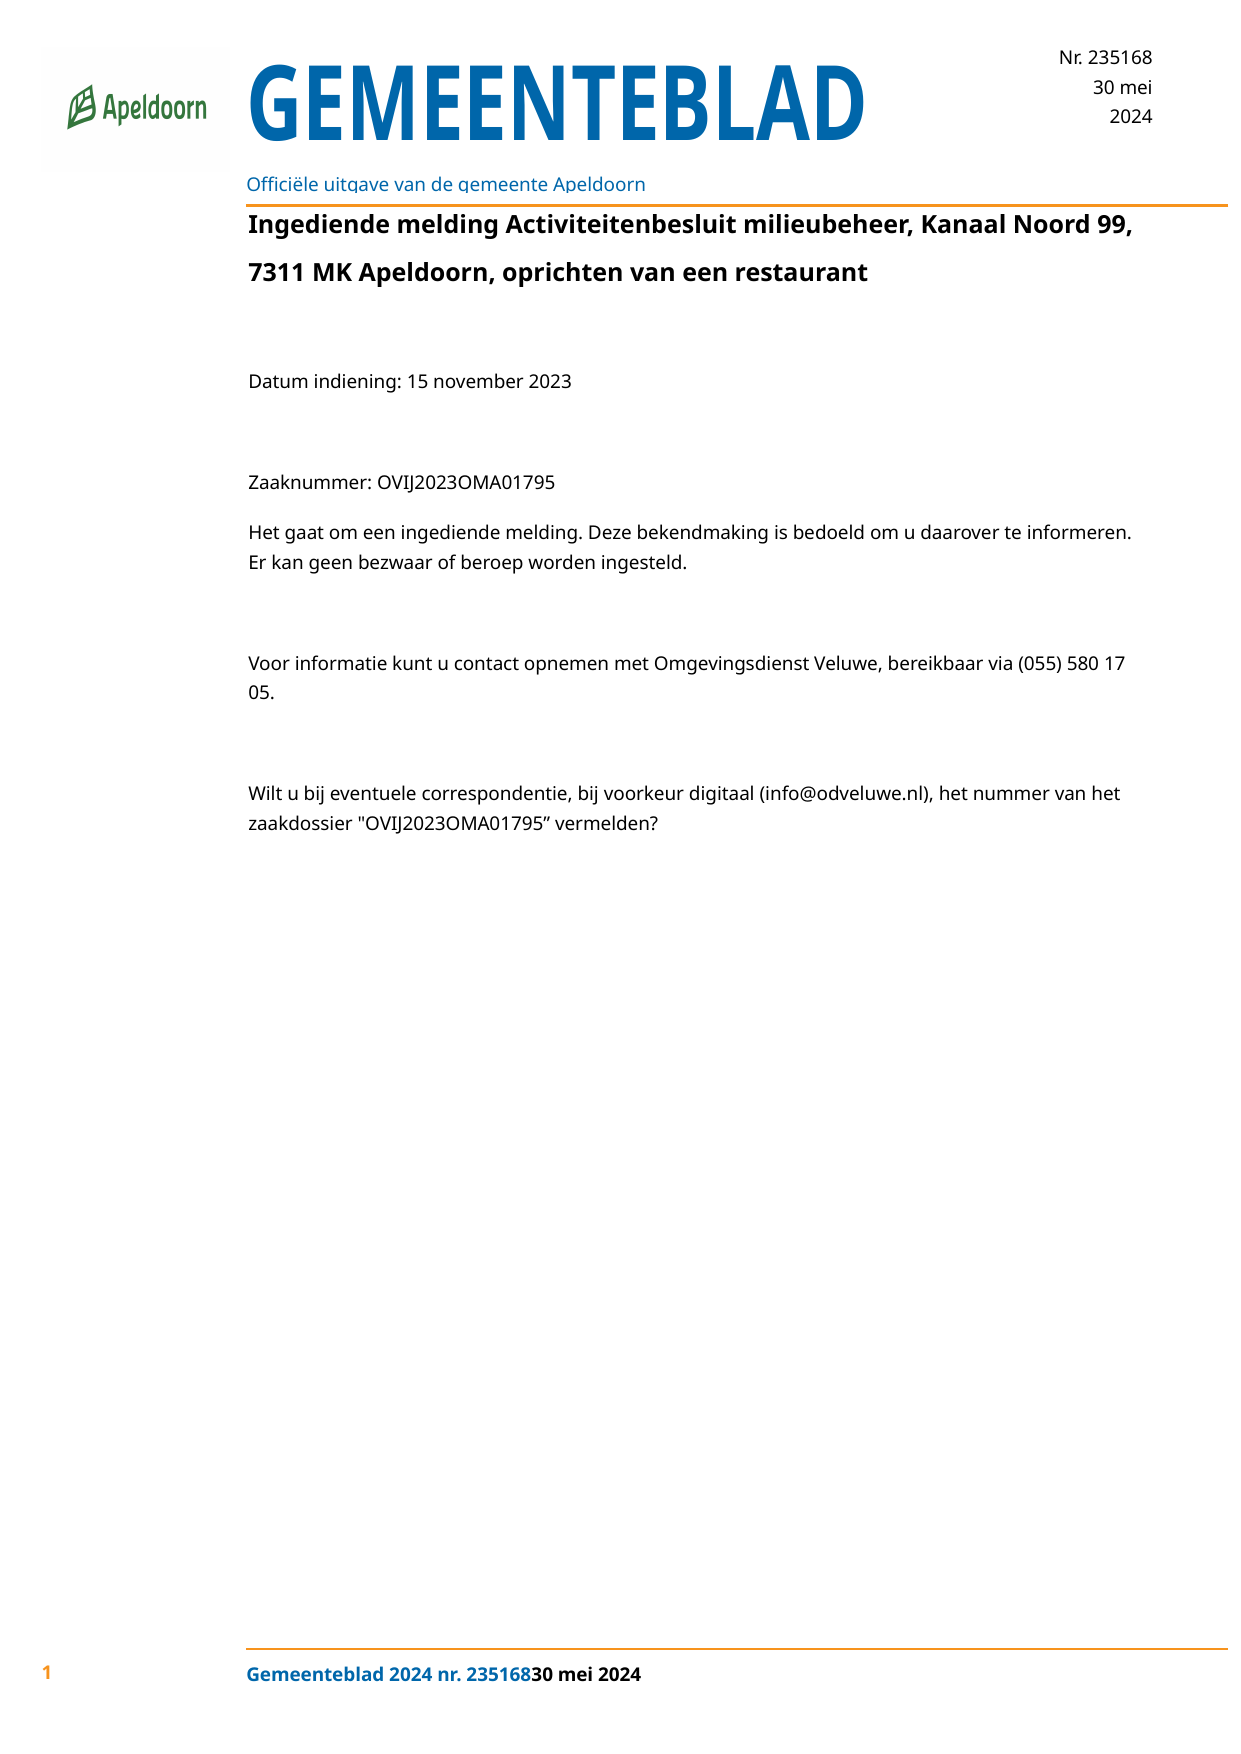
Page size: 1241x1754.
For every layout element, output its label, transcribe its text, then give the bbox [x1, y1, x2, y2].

picture [41, 47, 231, 172]
text Het gaat om een ingediende melding. Deze bekendmaking is bedoeld om u daarover te informeren. Er kan geen bezwaar of beroep worden ingesteld. [248, 519, 1152, 575]
text Ingediende melding Activiteitenbesluit milieubeheer, Kanaal Noord 99, 7311 MK Apeldoorn, oprichten van een restaurant [248, 207, 1152, 288]
text Datum indiening: 15 november 2023 [248, 368, 1152, 394]
text Zaaknummer: OVIJ2023OMA01795 [248, 469, 1152, 495]
text Voor informatie kunt u contact opnemen met Omgevingsdienst Veluwe, bereikbaar via (055) 580 17 05. [248, 650, 1152, 705]
text Wilt u bij eventuele correspondentie, bij voorkeur digitaal (info@odveluwe.nl), het nummer van het zaakdossier "OVIJ2023OMA01795” vermelden? [248, 780, 1152, 836]
